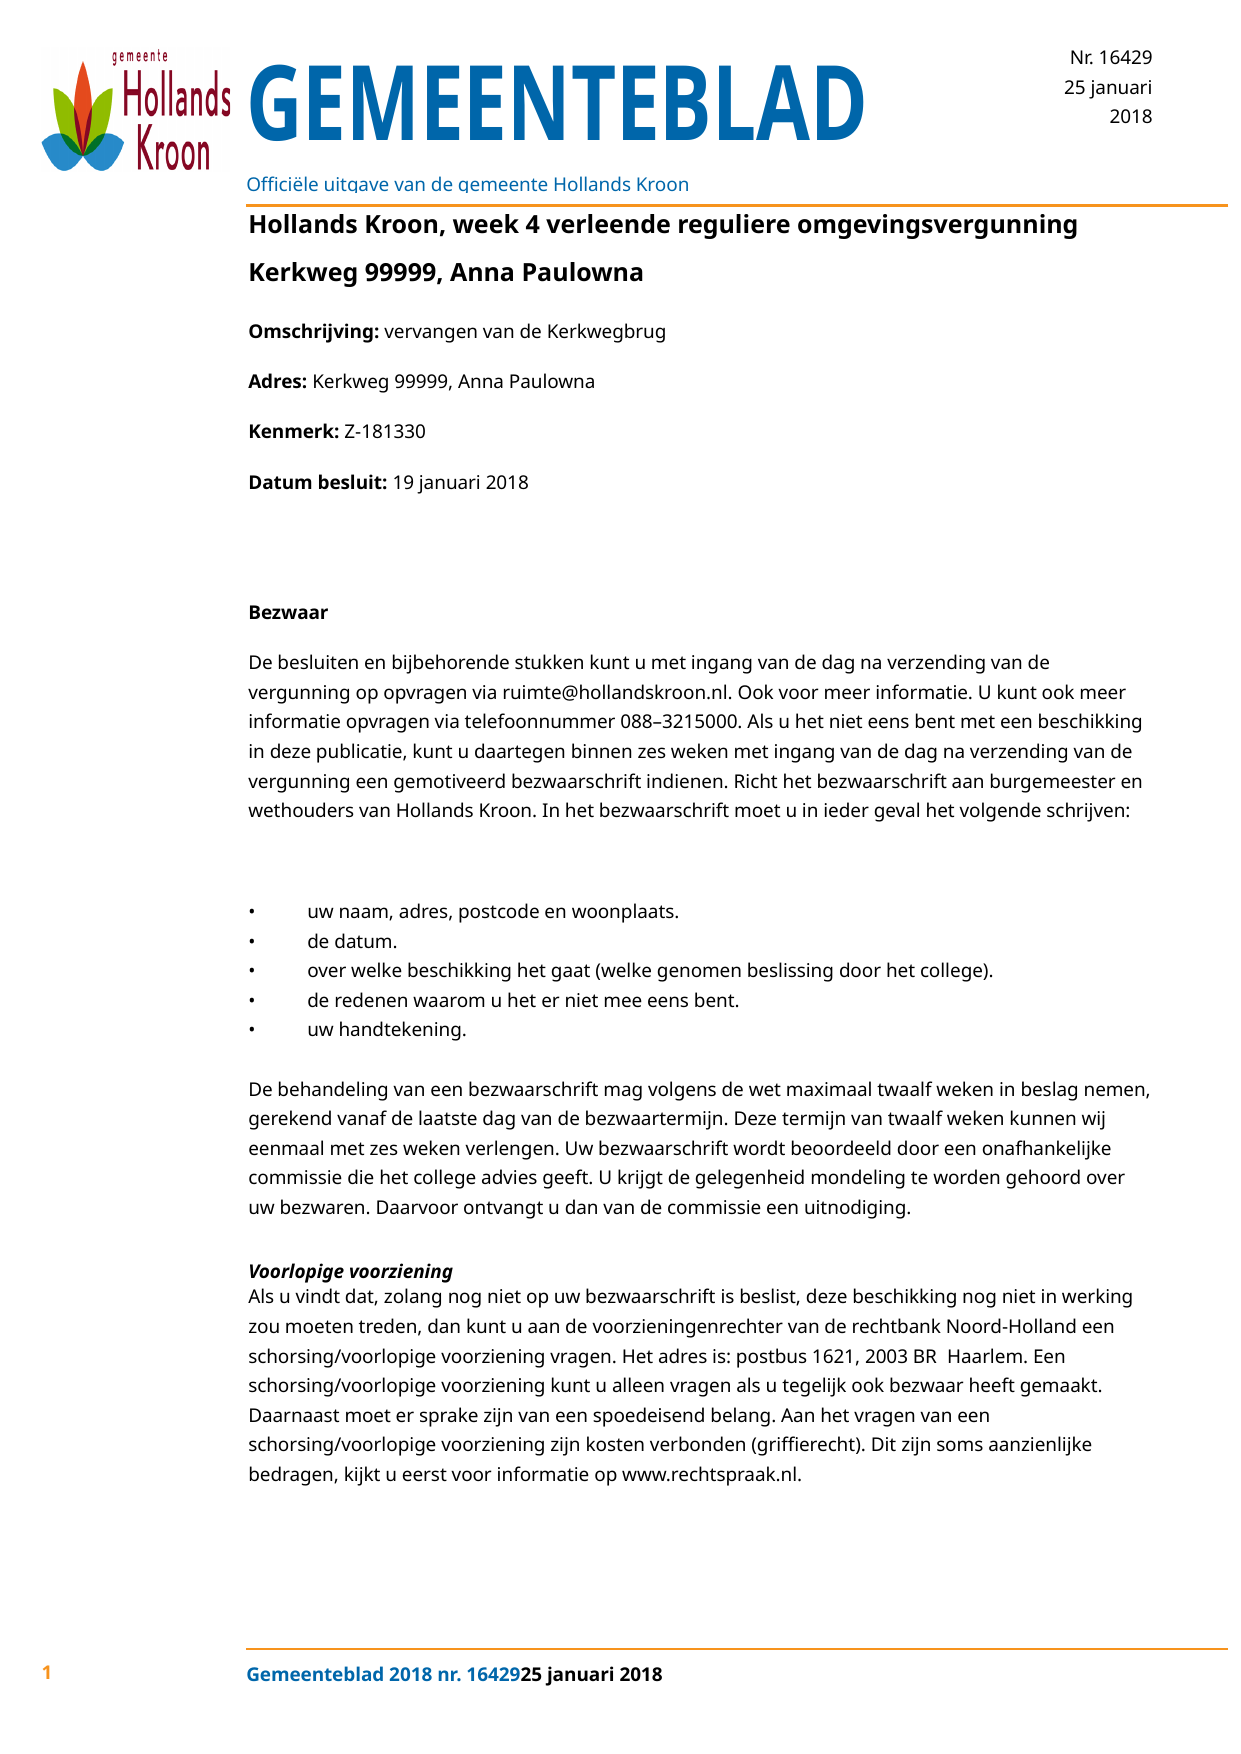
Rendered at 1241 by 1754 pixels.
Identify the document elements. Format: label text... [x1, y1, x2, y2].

list uw naam, adres, postcode en woonplaats. [248, 898, 1152, 924]
text Kenmerk: Z-181330 [248, 419, 1152, 444]
text De besluiten en bijbehorende stukken kunt u met ingang van de dag na verzending van de vergunning op opvragen via ruimte@hollandskroon.nl. Ook voor meer informatie. U kunt ook meer informatie opvragen via telefoonnummer 088–3215000. Als u het niet eens bent met een beschikking in deze publicatie, kunt u daartegen binnen zes weken met ingang van de dag na verzending van de vergunning een gemotiveerd bezwaarschrift indienen. Richt het bezwaarschrift aan burgemeester en wethouders van Hollands Kroon. In het bezwaarschrift moet u in ieder geval het volgende schrijven: [248, 649, 1152, 823]
text Voorlopige voorziening [248, 1258, 1152, 1284]
table_header [700, 469, 1152, 495]
table_header Datum besluit: 19 januari 2018 [248, 469, 700, 495]
list de datum. [248, 928, 1152, 953]
text Omschrijving: vervangen van de Kerkwegbrug [248, 318, 1152, 344]
text Als u vindt dat, zolang nog niet op uw bezwaarschrift is beslist, deze beschikking nog niet in werking zou moeten treden, dan kunt u aan de voorzieningenrechter van de rechtbank Noord-Holland een schorsing/voorlopige voorziening vragen. Het adres is: postbus 1621, 2003 BR Haarlem. Een schorsing/voorlopige voorziening kunt u alleen vragen als u tegelijk ook bezwaar heeft gemaakt. Daarnaast moet er sprake zijn van een spoedeisend belang. Aan het vragen van een schorsing/voorlopige voorziening zijn kosten verbonden (griffierecht). Dit zijn soms aanzienlijke bedragen, kijkt u eerst voor informatie op www.rechtspraak.nl. [248, 1284, 1152, 1487]
list over welke beschikking het gaat (welke genomen beslissing door het college). [248, 957, 1152, 983]
list de redenen waarom u het er niet mee eens bent. [248, 987, 1152, 1013]
text De behandeling van een bezwaarschrift mag volgens de wet maximaal twaalf weken in beslag nemen, gerekend vanaf de laatste dag van de bezwaartermijn. Deze termijn van twaalf weken kunnen wij eenmaal met zes weken verlengen. Uw bezwaarschrift wordt beoordeeld door een onafhankelijke commissie die het college advies geeft. U krijgt de gelegenheid mondeling te worden gehoord over uw bezwaren. Daarvoor ontvangt u dan van de commissie een uitnodiging. [248, 1076, 1152, 1220]
picture [41, 47, 231, 172]
text Adres: Kerkweg 99999, Anna Paulowna [248, 368, 1152, 394]
text Bezwaar [248, 599, 1152, 625]
list uw handtekening. [248, 1017, 1152, 1042]
text Hollands Kroon, week 4 verleende reguliere omgevingsvergunning Kerkweg 99999, Anna Paulowna [248, 207, 1152, 288]
